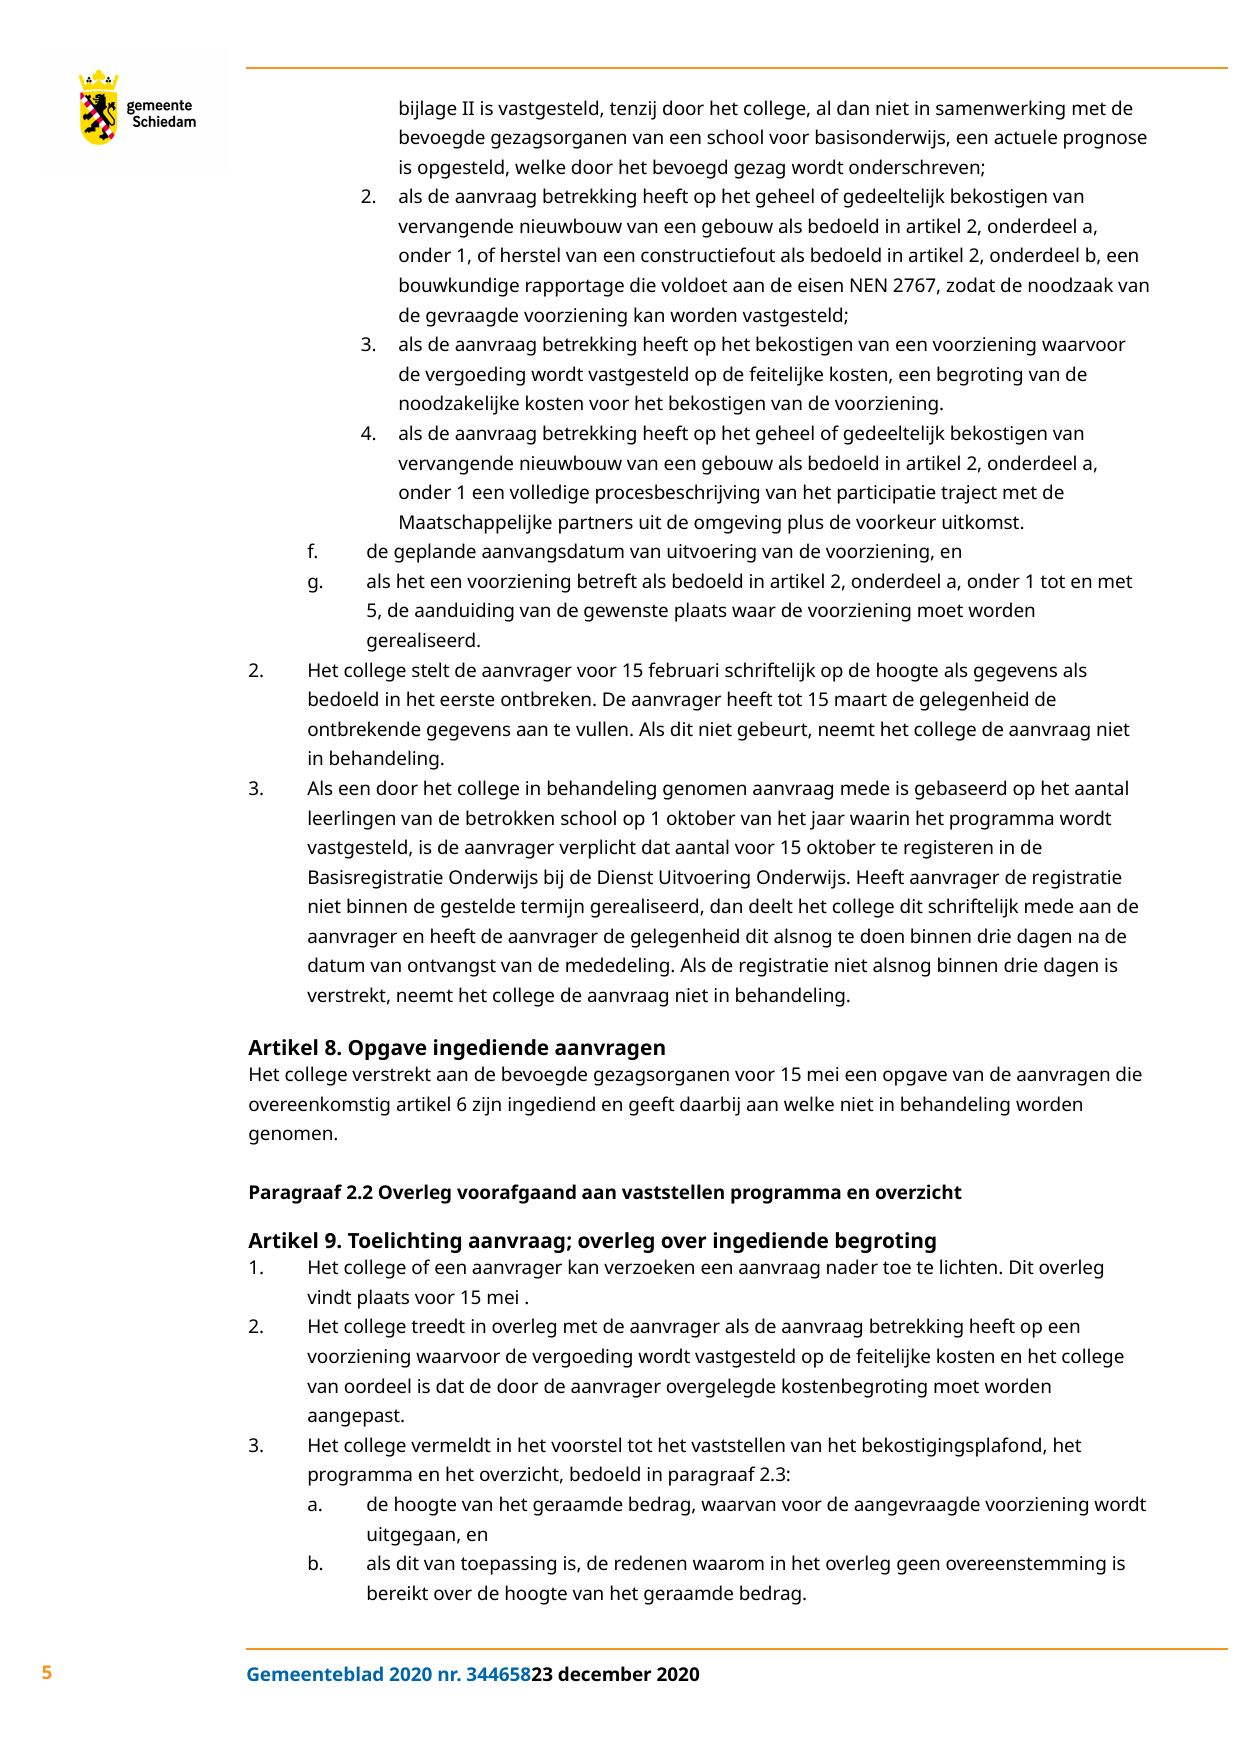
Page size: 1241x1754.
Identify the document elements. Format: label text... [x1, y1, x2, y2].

text Paragraaf 2.2 Overleg voorafgaand aan vaststellen programma en overzicht [248, 1179, 1152, 1205]
list als de aanvraag betrekking heeft op het geheel of gedeeltelijk bekostigen van vervangende nieuwbouw van een gebouw als bedoeld in artikel 2, onderdeel a, onder 1, of herstel van een constructiefout als bedoeld in artikel 2, onderdeel b, een bouwkundige rapportage die voldoet aan de eisen NEN 2767, zodat de noodzaak van de gevraagde voorziening kan worden vastgesteld; [361, 183, 1152, 328]
list als dit van toepassing is, de redenen waarom in het overleg geen overeenstemming is bereikt over de hoogte van het geraamde bedrag. [307, 1550, 1152, 1606]
text Artikel 8. Opgave ingediende aanvragen [248, 1033, 1152, 1061]
list als de aanvraag betrekking heeft op het bekostigen van een voorziening waarvoor de vergoeding wordt vastgesteld op de feitelijke kosten, een begroting van de noodzakelijke kosten voor het bekostigen van de voorziening. [361, 331, 1152, 416]
list als de aanvraag betrekking heeft op het geheel of gedeeltelijk bekostigen van vervangende nieuwbouw van een gebouw als bedoeld in artikel 2, onderdeel a, onder 1 een volledige procesbeschrijving van het participatie traject met de Maatschappelijke partners uit de omgeving plus de voorkeur uitkomst. [361, 420, 1152, 535]
list de geplande aanvangsdatum van uitvoering van de voorziening, en [307, 538, 1152, 564]
picture [41, 47, 231, 172]
list Als een door het college in behandeling genomen aanvraag mede is gebaseerd op het aantal leerlingen van de betrokken school op 1 oktober van het jaar waarin het programma wordt vastgesteld, is de aanvrager verplicht dat aantal voor 15 oktober te registeren in de Basisregistratie Onderwijs bij de Dienst Uitvoering Onderwijs. Heeft aanvrager de registratie niet binnen de gestelde termijn gerealiseerd, dan deelt het college dit schriftelijk mede aan de aanvrager en heeft de aanvrager de gelegenheid dit alsnog te doen binnen drie dagen na de datum van ontvangst van de mededeling. Als de registratie niet alsnog binnen drie dagen is verstrekt, neemt het college de aanvraag niet in behandeling. [248, 775, 1152, 1008]
list Het college vermeldt in het voorstel tot het vaststellen van het bekostigingsplafond, het programma en het overzicht, bedoeld in paragraaf 2.3: [248, 1432, 1152, 1487]
list Het college stelt de aanvrager voor 15 februari schriftelijk op de hoogte als gegevens als bedoeld in het eerste ontbreken. De aanvrager heeft tot 15 maart de gelegenheid de ontbrekende gegevens aan te vullen. Als dit niet gebeurt, neemt het college de aanvraag niet in behandeling. [248, 657, 1152, 771]
list bijlage II is vastgesteld, tenzij door het college, al dan niet in samenwerking met de bevoegde gezagsorganen van een school voor basisonderwijs, een actuele prognose is opgesteld, welke door het bevoegd gezag wordt onderschreven; [361, 95, 1152, 180]
text Het college verstrekt aan de bevoegde gezagsorganen voor 15 mei een opgave van de aanvragen die overeenkomstig artikel 6 zijn ingediend en geeft daarbij aan welke niet in behandeling worden genomen. [248, 1061, 1152, 1146]
list Het college treedt in overleg met de aanvrager als de aanvraag betrekking heeft op een voorziening waarvoor de vergoeding wordt vastgesteld op de feitelijke kosten en het college van oordeel is dat de door de aanvrager overgelegde kostenbegroting moet worden aangepast. [248, 1314, 1152, 1428]
list Het college of een aanvrager kan verzoeken een aanvraag nader toe te lichten. Dit overleg vindt plaats voor 15 mei . [248, 1254, 1152, 1310]
list als het een voorziening betreft als bedoeld in artikel 2, onderdeel a, onder 1 tot en met 5, de aanduiding van de gewenste plaats waar de voorziening moet worden gerealiseerd. [307, 568, 1152, 653]
text Artikel 9. Toelichting aanvraag; overleg over ingediende begroting [248, 1226, 1152, 1254]
list de hoogte van het geraamde bedrag, waarvan voor de aangevraagde voorziening wordt uitgegaan, en [307, 1491, 1152, 1546]
